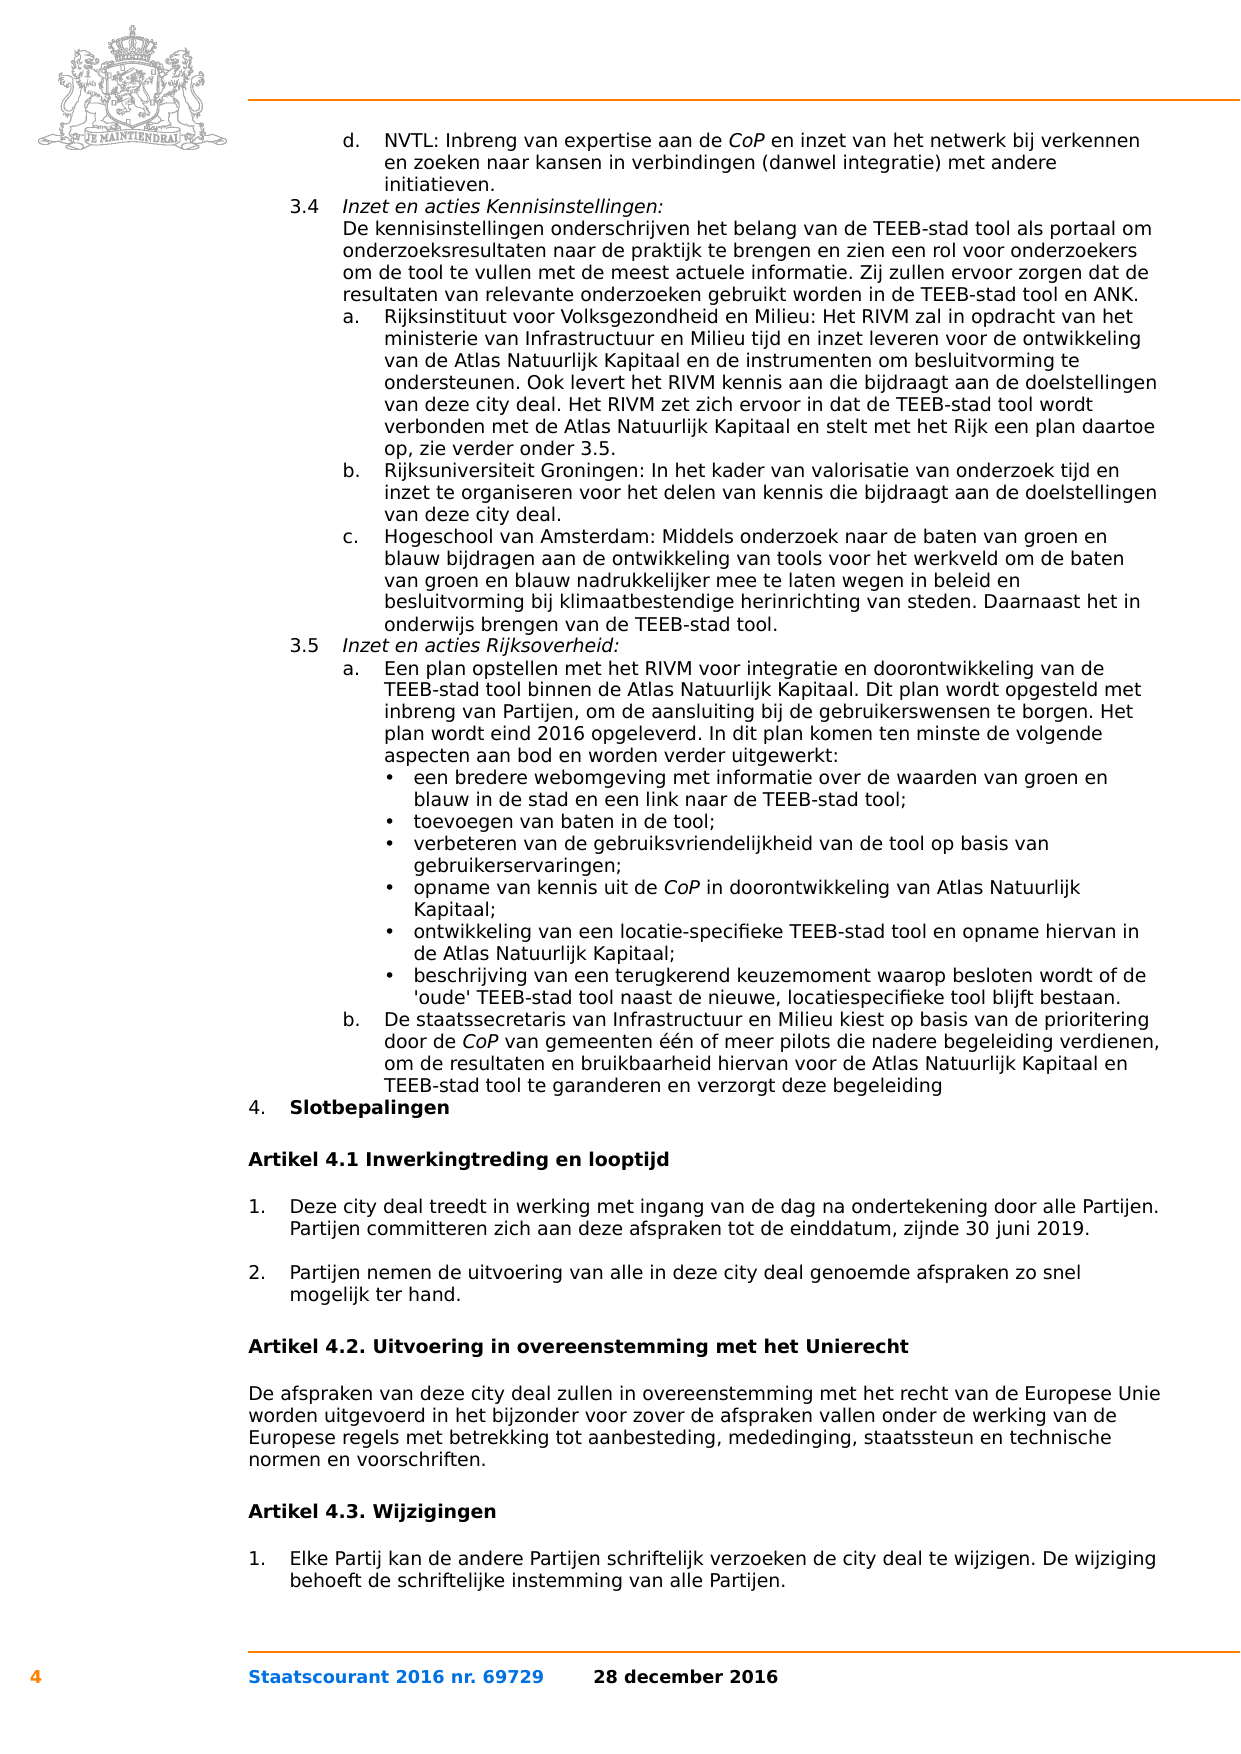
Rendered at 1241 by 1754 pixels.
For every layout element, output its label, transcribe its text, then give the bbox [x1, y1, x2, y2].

text b. De staatssecretaris van Infrastructuur en Milieu kiest op basis van de prioritering door de CoP van gemeenten één of meer pilots die nadere begeleiding verdienen, om de resultaten en bruikbaarheid hiervan voor de Atlas Natuurlijk Kapitaal en TEEB-stad tool te garanderen en verzorgt deze begeleiding [342, 1009, 1163, 1097]
text • verbeteren van de gebruiksvriendelijkheid van de tool op basis van gebruikerservaringen; [384, 833, 1163, 877]
text • een bredere webomgeving met informatie over de waarden van groen en blauw in de stad en een link naar de TEEB-stad tool; [384, 767, 1163, 811]
text • opname van kennis uit de CoP in doorontwikkeling van Atlas Natuurlijk Kapitaal; [384, 877, 1163, 921]
text b. Rijksuniversiteit Groningen: In het kader van valorisatie van onderzoek tijd en inzet te organiseren voor het delen van kennis die bijdraagt aan de doelstellingen van deze city deal. [342, 459, 1163, 526]
text 2. Partijen nemen de uitvoering van alle in deze city deal genoemde afspraken zo snel mogelijk ter hand. [248, 1262, 1163, 1306]
text De kennisinstellingen onderschrijven het belang van de TEEB-stad tool als portaal om onderzoeksresultaten naar de praktijk te brengen en zien een rol voor onderzoekers om de tool te vullen met de meest actuele informatie. Zij zullen ervoor zorgen dat de resultaten van relevante onderzoeken gebruikt worden in de TEEB-stad tool en ANK. [342, 218, 1163, 306]
text • ontwikkeling van een locatie-specifieke TEEB-stad tool en opname hiervan in de Atlas Natuurlijk Kapitaal; [384, 921, 1163, 965]
subtitle Artikel 4.2. Uitvoering in overeenstemming met het Unierecht [248, 1336, 1163, 1358]
text c. Hogeschool van Amsterdam: Middels onderzoek naar de baten van groen en blauw bijdragen aan de ontwikkeling van tools voor het werkveld om de baten van groen en blauw nadrukkelijker mee te laten wegen in beleid en besluitvorming bij klimaatbestendige herinrichting van steden. Daarnaast het in onderwijs brengen van de TEEB-stad tool. [342, 526, 1163, 635]
text 4. Slotbepalingen [248, 1097, 1163, 1119]
picture [38, 25, 227, 150]
text 3.4 Inzet en acties Kennisinstellingen: [289, 196, 1163, 218]
text 1. Elke Partij kan de andere Partijen schriftelijk verzoeken de city deal te wijzigen. De wijziging behoeft de schriftelijke instemming van alle Partijen. [248, 1548, 1163, 1592]
text a. Een plan opstellen met het RIVM voor integratie en doorontwikkeling van de TEEB-stad tool binnen de Atlas Natuurlijk Kapitaal. Dit plan wordt opgesteld met inbreng van Partijen, om de aansluiting bij de gebruikerswensen te borgen. Het plan wordt eind 2016 opgeleverd. In dit plan komen ten minste de volgende aspecten aan bod en worden verder uitgewerkt: [342, 657, 1163, 767]
text d. NVTL: Inbreng van expertise aan de CoP en inzet van het netwerk bij verkennen en zoeken naar kansen in verbindingen (danwel integratie) met andere initiatieven. [342, 130, 1163, 196]
text 1. Deze city deal treedt in werking met ingang van de dag na ondertekening door alle Partijen. Partijen committeren zich aan deze afspraken tot de einddatum, zijnde 30 juni 2019. [248, 1196, 1163, 1240]
text a. Rijksinstituut voor Volksgezondheid en Milieu: Het RIVM zal in opdracht van het ministerie van Infrastructuur en Milieu tijd en inzet leveren voor de ontwikkeling van de Atlas Natuurlijk Kapitaal en de instrumenten om besluitvorming te ondersteunen. Ook levert het RIVM kennis aan die bijdraagt aan de doelstellingen van deze city deal. Het RIVM zet zich ervoor in dat de TEEB-stad tool wordt verbonden met de Atlas Natuurlijk Kapitaal en stelt met het Rijk een plan daartoe op, zie verder onder 3.5. [342, 306, 1163, 459]
text • beschrijving van een terugkerend keuzemoment waarop besloten wordt of de 'oude' TEEB-stad tool naast de nieuwe, locatiespecifieke tool blijft bestaan. [384, 965, 1163, 1009]
text De afspraken van deze city deal zullen in overeenstemming met het recht van de Europese Unie worden uitgevoerd in het bijzonder voor zover de afspraken vallen onder de werking van de Europese regels met betrekking tot aanbesteding, mededinging, staatssteun en technische normen en voorschriften. [248, 1383, 1163, 1471]
subtitle Artikel 4.1 Inwerkingtreding en looptijd [248, 1149, 1163, 1171]
text • toevoegen van baten in de tool; [384, 811, 1163, 833]
subtitle Artikel 4.3. Wijzigingen [248, 1501, 1163, 1523]
text 3.5 Inzet en acties Rijksoverheid: [289, 635, 1163, 657]
